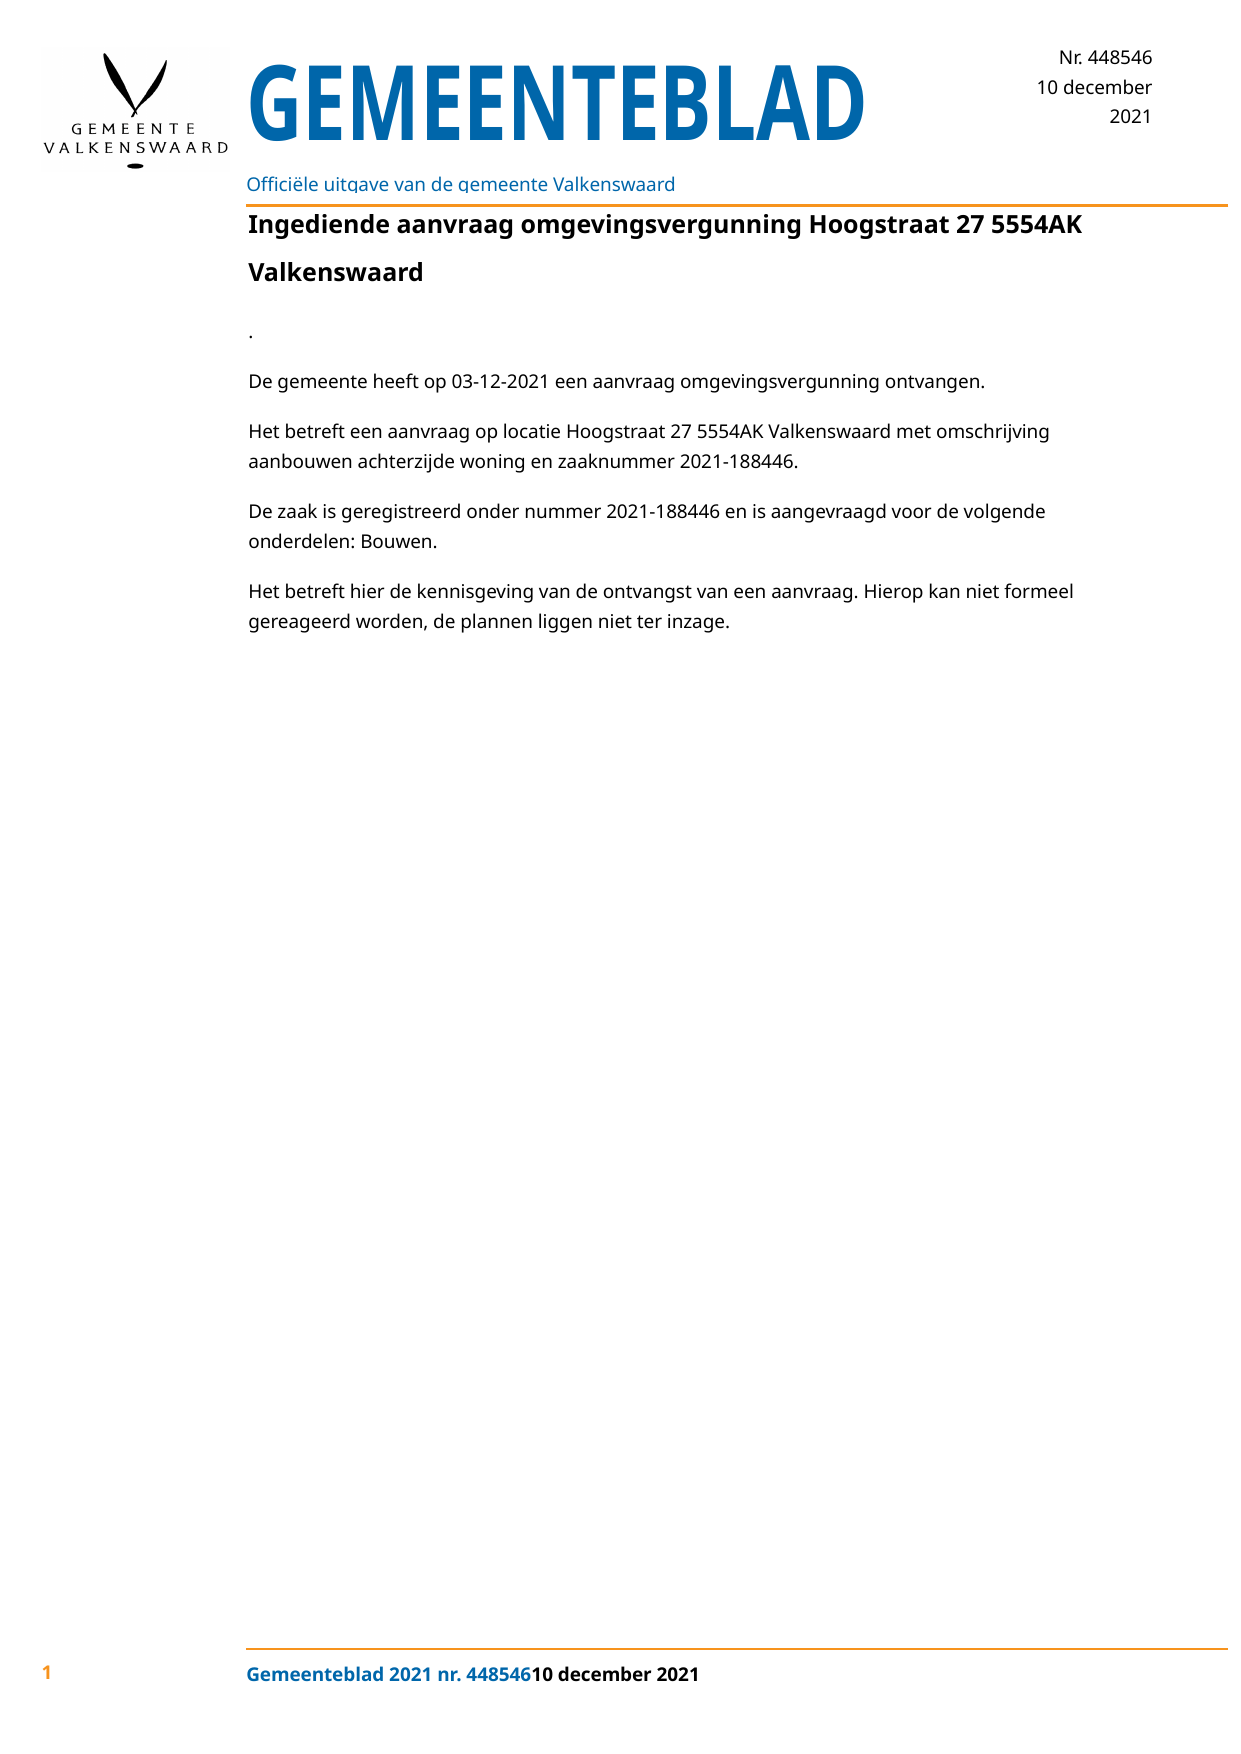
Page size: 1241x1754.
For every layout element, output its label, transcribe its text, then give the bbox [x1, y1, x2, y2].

text Ingediende aanvraag omgevingsvergunning Hoogstraat 27 5554AK Valkenswaard [248, 207, 1152, 288]
text De zaak is geregistreerd onder nummer 2021-188446 en is aangevraagd voor de volgende onderdelen: Bouwen. [248, 499, 1152, 554]
text . [248, 318, 1152, 344]
text De gemeente heeft op 03-12-2021 een aanvraag omgevingsvergunning ontvangen. [248, 368, 1152, 394]
text Het betreft een aanvraag op locatie Hoogstraat 27 5554AK Valkenswaard met omschrijving aanbouwen achterzijde woning en zaaknummer 2021-188446. [248, 419, 1152, 474]
text Het betreft hier de kennisgeving van de ontvangst van een aanvraag. Hierop kan niet formeel gereageerd worden, de plannen liggen niet ter inzage. [248, 579, 1152, 634]
picture [41, 47, 231, 172]
